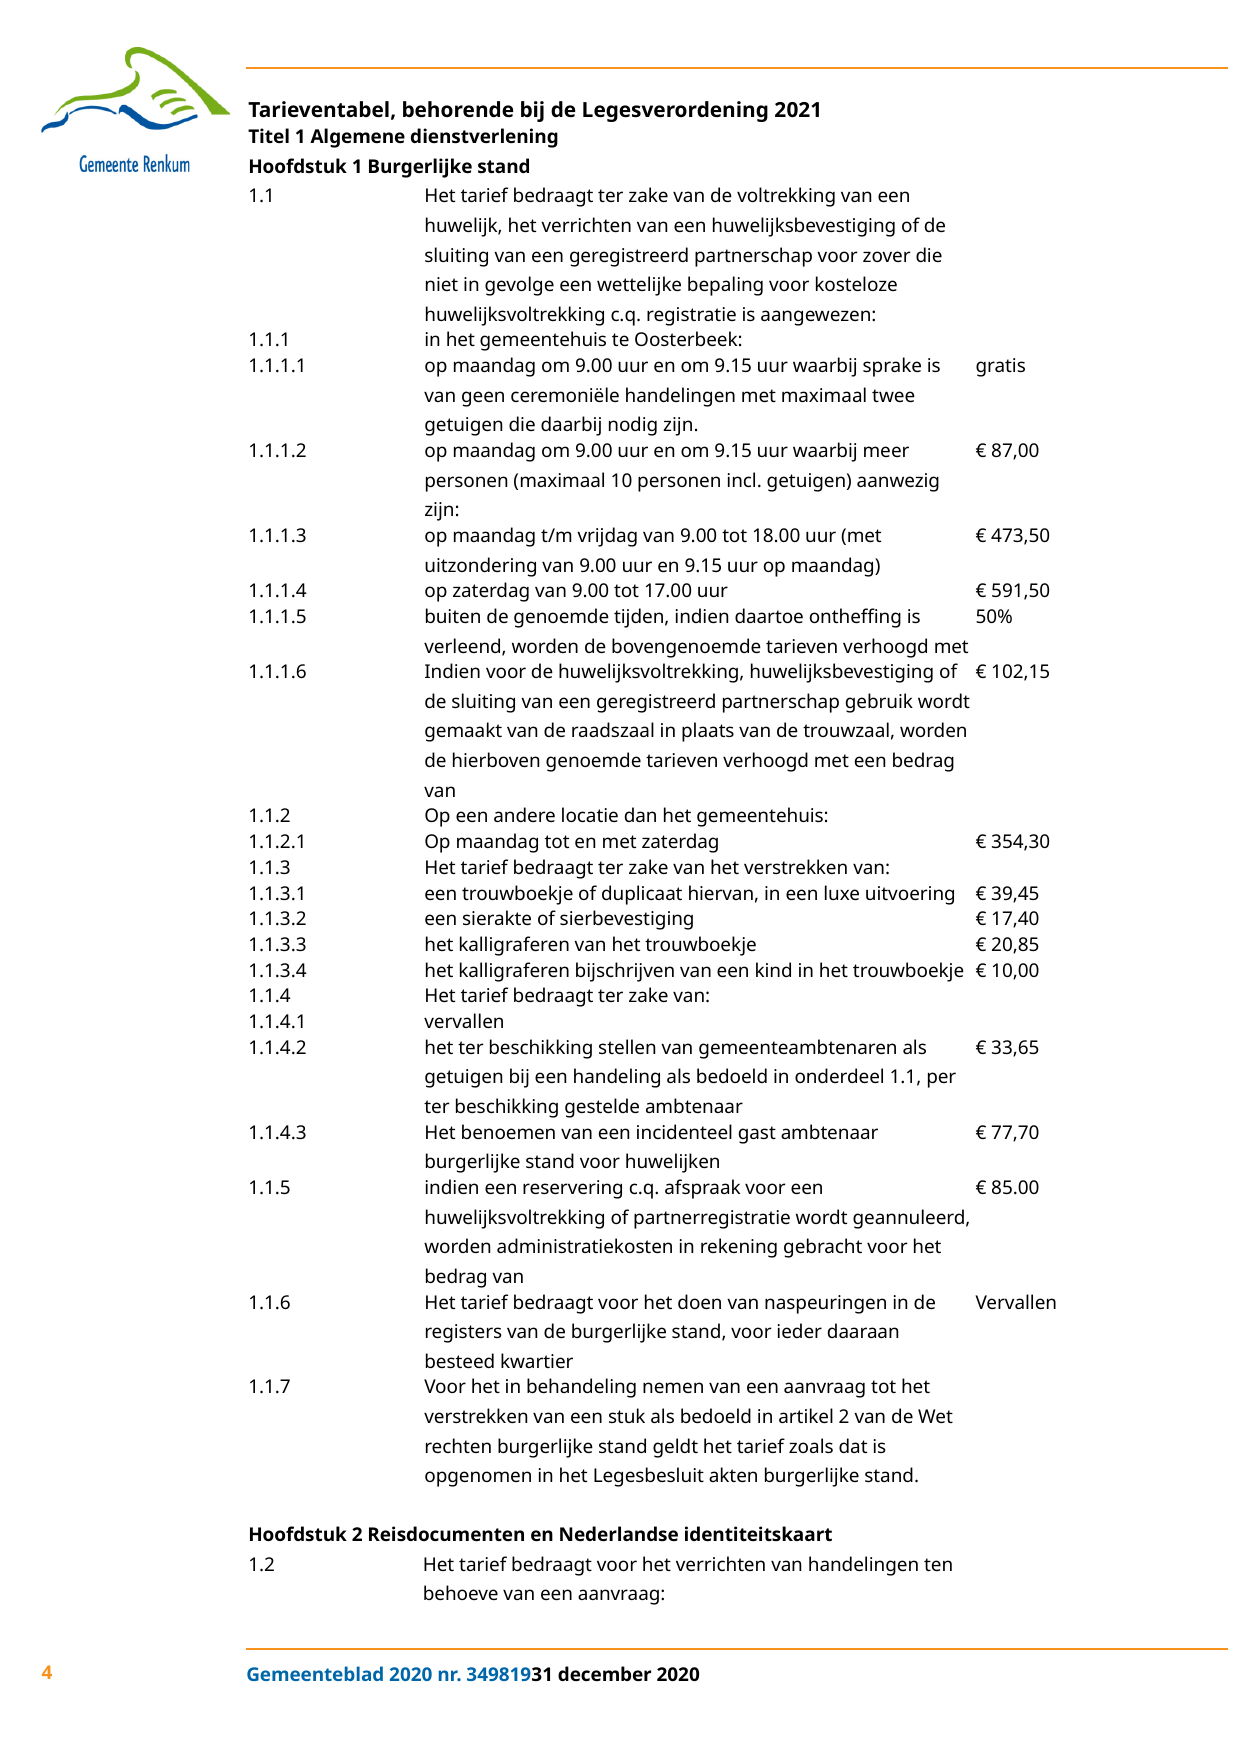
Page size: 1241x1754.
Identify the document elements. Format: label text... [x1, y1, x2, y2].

table_cell Op maandag tot en met zaterdag [424, 828, 975, 854]
table_cell Op een andere locatie dan het gemeentehuis: [424, 803, 975, 828]
table_header 1.1 [248, 183, 424, 327]
table_cell op zaterdag van 9.00 tot 17.00 uur [424, 578, 975, 603]
table_cell 1.1.3.2 [248, 906, 424, 931]
table_cell het kalligraferen van het trouwboekje [424, 931, 975, 957]
table_cell 1.1.1 [248, 327, 424, 352]
table_cell € 354,30 [975, 828, 1152, 854]
table_cell 1.1.1.1 [248, 353, 424, 437]
table_cell Indien voor de huwelijksvoltrekking, huwelijksbevestiging of de sluiting van een geregistreerd partnerschap gebruik wordt gemaakt van de raadszaal in plaats van de trouwzaal, worden de hierboven genoemde tarieven verhoogd met een bedrag van [424, 659, 975, 803]
table_cell vervallen [424, 1009, 975, 1034]
table_cell 1.1.4.2 [248, 1034, 424, 1119]
table_cell [975, 1374, 1152, 1488]
table_cell Het benoemen van een incidenteel gast ambtenaar burgerlijke stand voor huwelijken [424, 1119, 975, 1174]
table_cell gratis [975, 353, 1152, 437]
table_cell € 591,50 [975, 578, 1152, 603]
table_cell 1.1.3.1 [248, 880, 424, 906]
table_cell [975, 1009, 1152, 1034]
table_header [977, 1551, 1152, 1606]
table_cell € 20,85 [975, 931, 1152, 957]
table_cell € 85.00 [975, 1174, 1152, 1289]
table_cell 1.1.5 [248, 1174, 424, 1289]
table_cell Het tarief bedraagt ter zake van het verstrekken van: [424, 854, 975, 880]
table_cell [975, 803, 1152, 828]
table_cell [975, 327, 1152, 352]
table_cell buiten de genoemde tijden, indien daartoe ontheffing is verleend, worden de bovengenoemde tarieven verhoogd met [424, 603, 975, 658]
text Titel 1 Algemene dienstverlening [248, 123, 1152, 149]
table_cell het ter beschikking stellen van gemeenteambtenaren als getuigen bij een handeling als bedoeld in onderdeel 1.1, per ter beschikking gestelde ambtenaar [424, 1034, 975, 1119]
table_cell [975, 854, 1152, 880]
table_cell 1.1.1.2 [248, 437, 424, 522]
table_cell 1.1.3 [248, 854, 424, 880]
text Tarieventabel, behorende bij de Legesverordening 2021 [248, 95, 1152, 123]
text Hoofdstuk 1 Burgerlijke stand [248, 153, 1152, 179]
table_cell € 39,45 [975, 880, 1152, 906]
table_cell 1.1.3.4 [248, 957, 424, 983]
table_cell het kalligraferen bijschrijven van een kind in het trouwboekje [424, 957, 975, 983]
table_cell Het tarief bedraagt voor het doen van naspeuringen in de registers van de burgerlijke stand, voor ieder daaraan besteed kwartier [424, 1289, 975, 1374]
table_cell een sierakte of sierbevestiging [424, 906, 975, 931]
table_cell Vervallen [975, 1289, 1152, 1374]
table_header 1.2 [248, 1551, 423, 1606]
table_cell [975, 983, 1152, 1008]
table_cell € 473,50 [975, 522, 1152, 577]
table_cell 1.1.7 [248, 1374, 424, 1488]
table_cell op maandag om 9.00 uur en om 9.15 uur waarbij sprake is van geen ceremoniële handelingen met maximaal twee getuigen die daarbij nodig zijn. [424, 353, 975, 437]
table_cell op maandag om 9.00 uur en om 9.15 uur waarbij meer personen (maximaal 10 personen incl. getuigen) aanwezig zijn: [424, 437, 975, 522]
table_cell 1.1.6 [248, 1289, 424, 1374]
table_cell 1.1.4.3 [248, 1119, 424, 1174]
table_cell in het gemeentehuis te Oosterbeek: [424, 327, 975, 352]
table_cell 1.1.2.1 [248, 828, 424, 854]
table_header Het tarief bedraagt voor het verrichten van handelingen ten behoeve van een aanvraag: [423, 1551, 977, 1606]
picture [41, 47, 231, 172]
table_cell 1.1.4.1 [248, 1009, 424, 1034]
table_header [975, 183, 1152, 327]
table_cell € 33,65 [975, 1034, 1152, 1119]
table_cell een trouwboekje of duplicaat hiervan, in een luxe uitvoering [424, 880, 975, 906]
table_cell indien een reservering c.q. afspraak voor een huwelijksvoltrekking of partnerregistratie wordt geannuleerd, worden administratiekosten in rekening gebracht voor het bedrag van [424, 1174, 975, 1289]
table_cell 1.1.1.3 [248, 522, 424, 577]
table_cell 1.1.1.5 [248, 603, 424, 658]
table_cell € 87,00 [975, 437, 1152, 522]
table_cell € 10,00 [975, 957, 1152, 983]
table_cell op maandag t/m vrijdag van 9.00 tot 18.00 uur (met uitzondering van 9.00 uur en 9.15 uur op maandag) [424, 522, 975, 577]
table_cell 1.1.3.3 [248, 931, 424, 957]
table_cell € 102,15 [975, 659, 1152, 803]
table_cell € 77,70 [975, 1119, 1152, 1174]
table_cell 1.1.1.4 [248, 578, 424, 603]
table_cell Voor het in behandeling nemen van een aanvraag tot het verstrekken van een stuk als bedoeld in artikel 2 van de Wet rechten burgerlijke stand geldt het tarief zoals dat is opgenomen in het Legesbesluit akten burgerlijke stand. [424, 1374, 975, 1488]
table_cell € 17,40 [975, 906, 1152, 931]
table_cell 1.1.4 [248, 983, 424, 1008]
table_cell Het tarief bedraagt ter zake van: [424, 983, 975, 1008]
text Hoofdstuk 2 Reisdocumenten en Nederlandse identiteitskaart [248, 1521, 1152, 1547]
table_cell 1.1.1.6 [248, 659, 424, 803]
table_cell 50% [975, 603, 1152, 658]
table_header Het tarief bedraagt ter zake van de voltrekking van een huwelijk, het verrichten van een huwelijksbevestiging of de sluiting van een geregistreerd partnerschap voor zover die niet in gevolge een wettelijke bepaling voor kosteloze huwelijksvoltrekking c.q. registratie is aangewezen: [424, 183, 975, 327]
table_cell 1.1.2 [248, 803, 424, 828]
